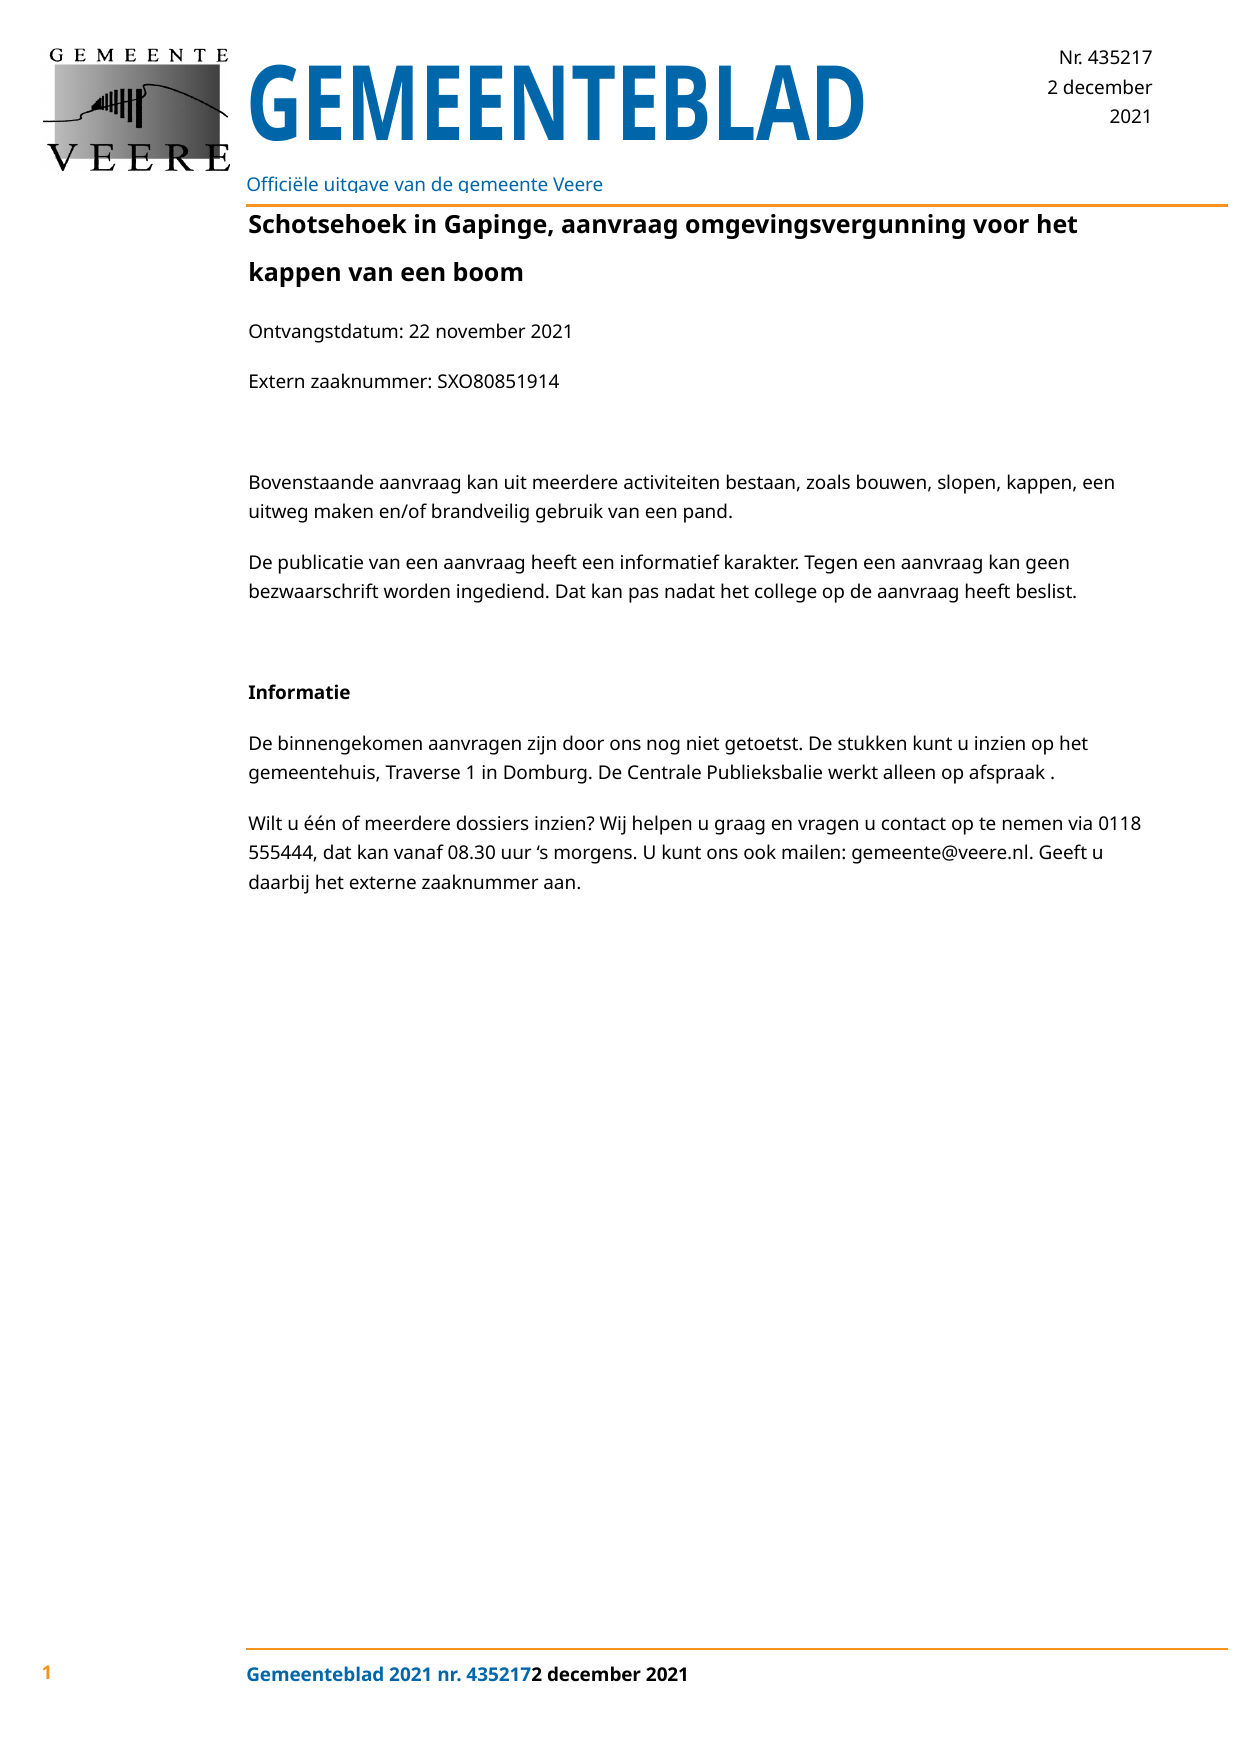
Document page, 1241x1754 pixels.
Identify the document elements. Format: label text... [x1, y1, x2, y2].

text Ontvangstdatum: 22 november 2021 [248, 318, 1152, 344]
text De binnengekomen aanvragen zijn door ons nog niet getoetst. De stukken kunt u inzien op het gemeentehuis, Traverse 1 in Domburg. De Centrale Publieksbalie werkt alleen op afspraak . [248, 730, 1152, 785]
text Extern zaaknummer: SXO80851914 [248, 368, 1152, 394]
text Informatie [248, 679, 1152, 705]
text Bovenstaande aanvraag kan uit meerdere activiteiten bestaan, zoals bouwen, slopen, kappen, een uitweg maken en/of brandveilig gebruik van een pand. [248, 469, 1152, 524]
text De publicatie van een aanvraag heeft een informatief karakter. Tegen een aanvraag kan geen bezwaarschrift worden ingediend. Dat kan pas nadat het college op de aanvraag heeft beslist. [248, 549, 1152, 604]
picture [41, 47, 231, 172]
text Schotsehoek in Gapinge, aanvraag omgevingsvergunning voor het kappen van een boom [248, 207, 1152, 288]
text Wilt u één of meerdere dossiers inzien? Wij helpen u graag en vragen u contact op te nemen via 0118 555444, dat kan vanaf 08.30 uur ‘s morgens. U kunt ons ook mailen: gemeente@veere.nl. Geeft u daarbij het externe zaaknummer aan. [248, 810, 1152, 895]
